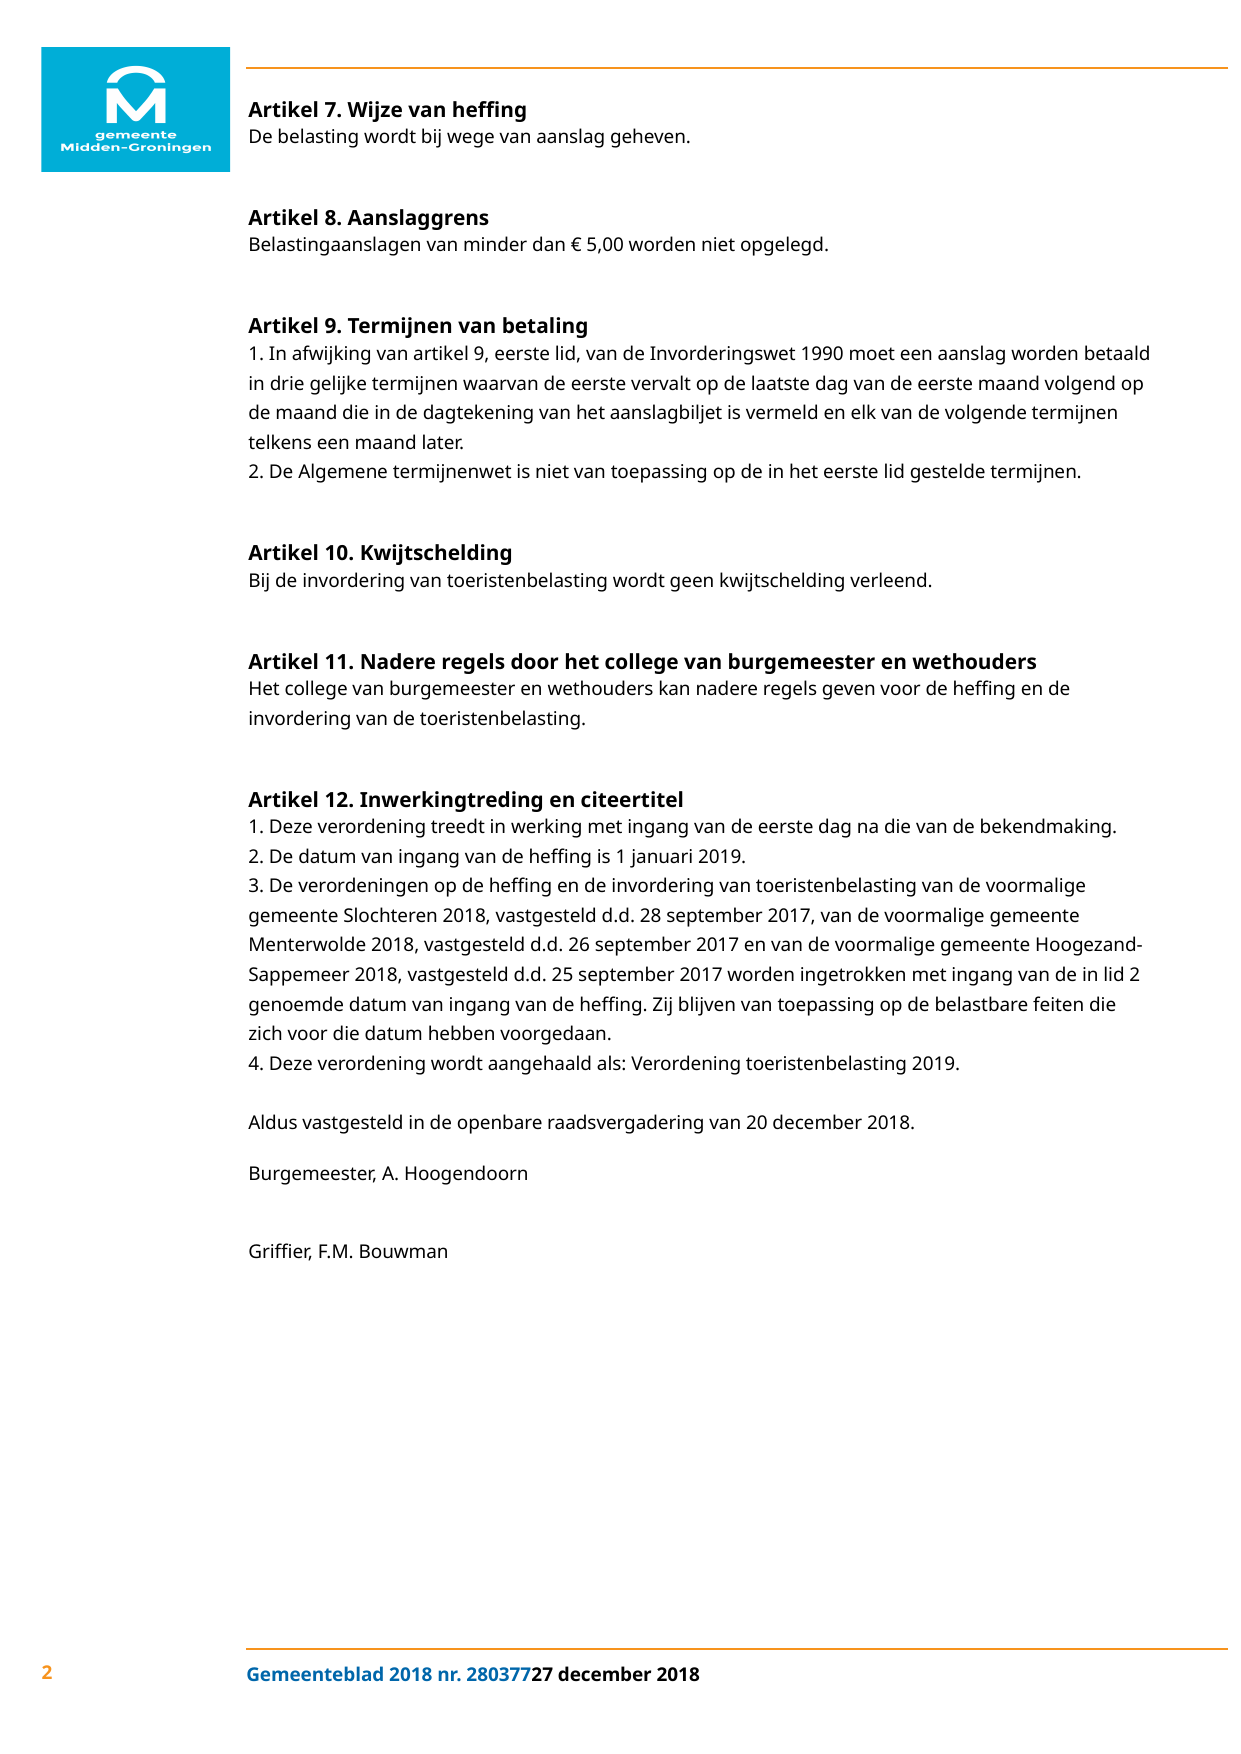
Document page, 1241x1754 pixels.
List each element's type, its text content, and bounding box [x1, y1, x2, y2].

text Artikel 12. Inwerkingtreding en citeertitel [248, 785, 1152, 813]
text 1. Deze verordening treedt in werking met ingang van de eerste dag na die van de bekendmaking. [248, 813, 1152, 839]
text Belastingaanslagen van minder dan € 5,00 worden niet opgelegd. [248, 232, 1152, 257]
text Artikel 9. Termijnen van betaling [248, 312, 1152, 340]
picture [108, 66, 164, 82]
text Griffier, F.M. Bouwman [248, 1238, 1152, 1263]
text Artikel 8. Aanslaggrens [248, 203, 1152, 232]
text 3. De verordeningen op de heffing en de invordering van toeristenbelasting van de voormalige gemeente Slochteren 2018, vastgesteld d.d. 28 september 2017, van de voormalige gemeente Menterwolde 2018, vastgesteld d.d. 26 september 2017 en van de voormalige gemeente Hoogezand-Sappemeer 2018, vastgesteld d.d. 25 september 2017 worden ingetrokken met ingang van de in lid 2 genoemde datum van ingang van de heffing. Zij blijven van toepassing op de belastbare feiten die zich voor die datum hebben voorgedaan. [248, 872, 1152, 1046]
text 2. De datum van ingang van de heffing is 1 januari 2019. [248, 843, 1152, 869]
text 2. De Algemene termijnenwet is niet van toepassing op de in het eerste lid gestelde termijnen. [248, 458, 1152, 484]
text Artikel 7. Wijze van heffing [248, 95, 1152, 123]
picture [107, 89, 165, 122]
text Burgemeester, A. Hoogendoorn [248, 1161, 1152, 1186]
text De belasting wordt bij wege van aanslag geheven. [248, 123, 1152, 149]
text Artikel 10. Kwijtschelding [248, 538, 1152, 567]
text Het college van burgemeester en wethouders kan nadere regels geven voor de heffing en de invordering van de toeristenbelasting. [248, 675, 1152, 731]
text Artikel 11. Nadere regels door het college van burgemeester en wethouders [248, 647, 1152, 675]
text Bij de invordering van toeristenbelasting wordt geen kwijtschelding verleend. [248, 567, 1152, 593]
picture [184, 146, 190, 153]
text 4. Deze verordening wordt aangehaald als: Verordening toeristenbelasting 2019. [248, 1050, 1152, 1076]
text Aldus vastgesteld in de openbare raadsvergadering van 20 december 2018. [248, 1109, 1152, 1135]
text 1. In afwijking van artikel 9, eerste lid, van de Invorderingswet 1990 moet een aanslag worden betaald in drie gelijke termijnen waarvan de eerste vervalt op de laatste dag van de eerste maand volgend op de maand die in de dagtekening van het aanslagbiljet is vermeld en elk van de volgende termijnen telkens een maand later. [248, 340, 1152, 454]
